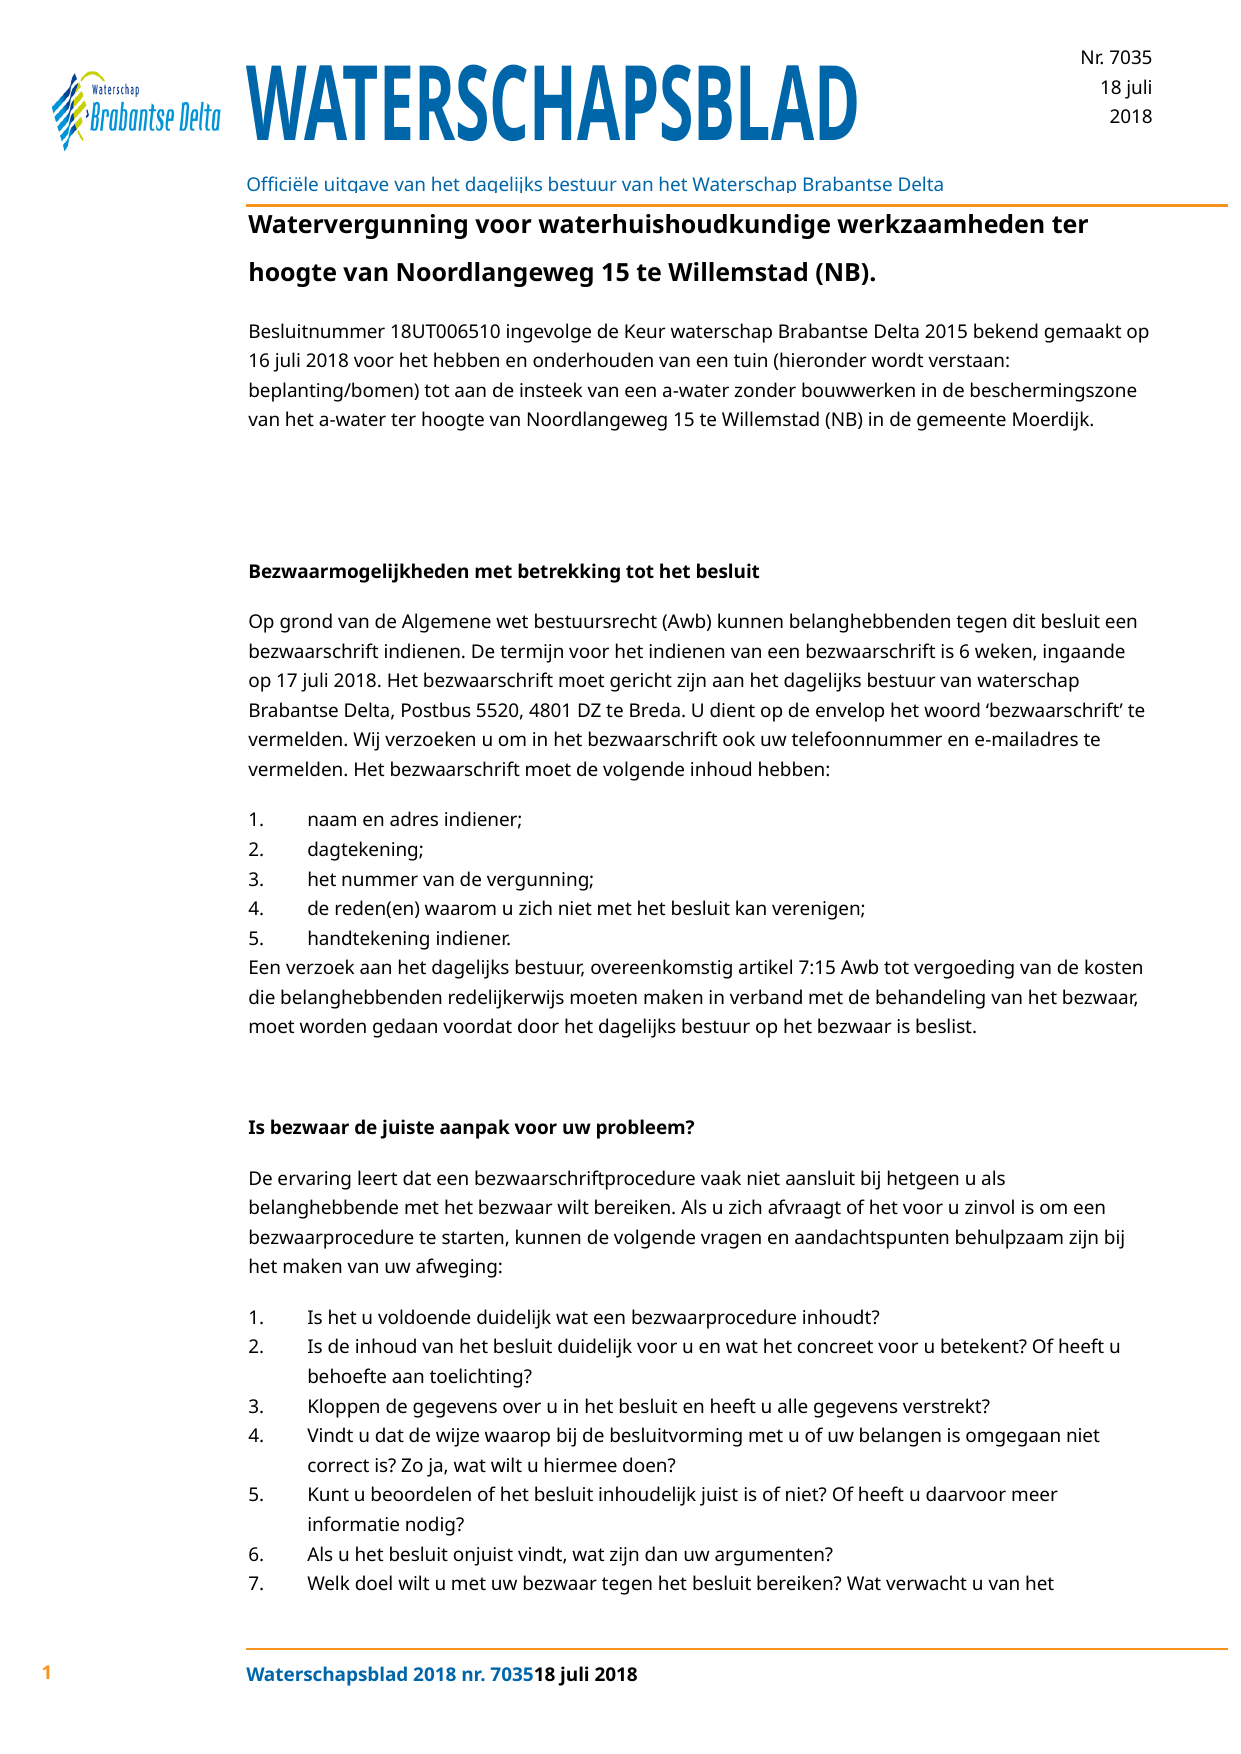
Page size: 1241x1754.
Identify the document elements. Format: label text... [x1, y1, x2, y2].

text Bezwaarmogelijkheden met betrekking tot het besluit [248, 558, 1152, 584]
list Kloppen de gegevens over u in het besluit en heeft u alle gegevens verstrekt? [248, 1393, 1152, 1419]
picture [41, 47, 231, 172]
text Op grond van de Algemene wet bestuursrecht (Awb) kunnen belanghebbenden tegen dit besluit een bezwaarschrift indienen. De termijn voor het indienen van een bezwaarschrift is 6 weken, ingaande op 17 juli 2018. Het bezwaarschrift moet gericht zijn aan het dagelijks bestuur van waterschap Brabantse Delta, Postbus 5520, 4801 DZ te Breda. U dient op de envelop het woord ‘bezwaarschrift’ te vermelden. Wij verzoeken u om in het bezwaarschrift ook uw telefoonnummer en e‑mailadres te vermelden. Het bezwaarschrift moet de volgende inhoud hebben: [248, 608, 1152, 782]
list dagtekening; [248, 836, 1152, 862]
list Vindt u dat de wijze waarop bij de besluitvorming met u of uw belangen is omgegaan niet correct is? Zo ja, wat wilt u hiermee doen? [248, 1422, 1152, 1478]
list Als u het besluit onjuist vindt, wat zijn dan uw argumenten? [248, 1541, 1152, 1567]
text Watervergunning voor waterhuishoudkundige werkzaamheden ter hoogte van Noordlangeweg 15 te Willemstad (NB). [248, 207, 1152, 288]
list het nummer van de vergunning; [248, 866, 1152, 892]
text Besluitnummer 18UT006510 ingevolge de Keur waterschap Brabantse Delta 2015 bekend gemaakt op 16 juli 2018 voor het hebben en onderhouden van een tuin (hieronder wordt verstaan: beplanting/bomen) tot aan de insteek van een a-water zonder bouwwerken in de beschermingszone van het a-water ter hoogte van Noordlangeweg 15 te Willemstad (NB) in de gemeente Moerdijk. [248, 318, 1152, 432]
list handtekening indiener. [248, 925, 1152, 951]
list de reden(en) waarom u zich niet met het besluit kan verenigen; [248, 895, 1152, 921]
list Is de inhoud van het besluit duidelijk voor u en wat het concreet voor u betekent? Of heeft u behoefte aan toelichting? [248, 1334, 1152, 1389]
text Een verzoek aan het dagelijks bestuur, overeenkomstig artikel 7:15 Awb tot vergoeding van de kosten die belanghebbenden redelijkerwijs moeten maken in verband met de behandeling van het bezwaar, moet worden gedaan voordat door het dagelijks bestuur op het bezwaar is beslist. [248, 954, 1152, 1039]
list naam en adres indiener; [248, 807, 1152, 832]
text De ervaring leert dat een bezwaarschriftprocedure vaak niet aansluit bij hetgeen u als belanghebbende met het bezwaar wilt bereiken. Als u zich afvraagt of het voor u zinvol is om een bezwaarprocedure te starten, kunnen de volgende vragen en aandachtspunten behulpzaam zijn bij het maken van uw afweging: [248, 1165, 1152, 1279]
list Is het u voldoende duidelijk wat een bezwaarprocedure inhoudt? [248, 1304, 1152, 1330]
list Welk doel wilt u met uw bezwaar tegen het besluit bereiken? Wat verwacht u van het [248, 1570, 1152, 1596]
list Kunt u beoordelen of het besluit inhoudelijk juist is of niet? Of heeft u daarvoor meer informatie nodig? [248, 1482, 1152, 1537]
text Is bezwaar de juiste aanpak voor uw probleem? [248, 1114, 1152, 1140]
